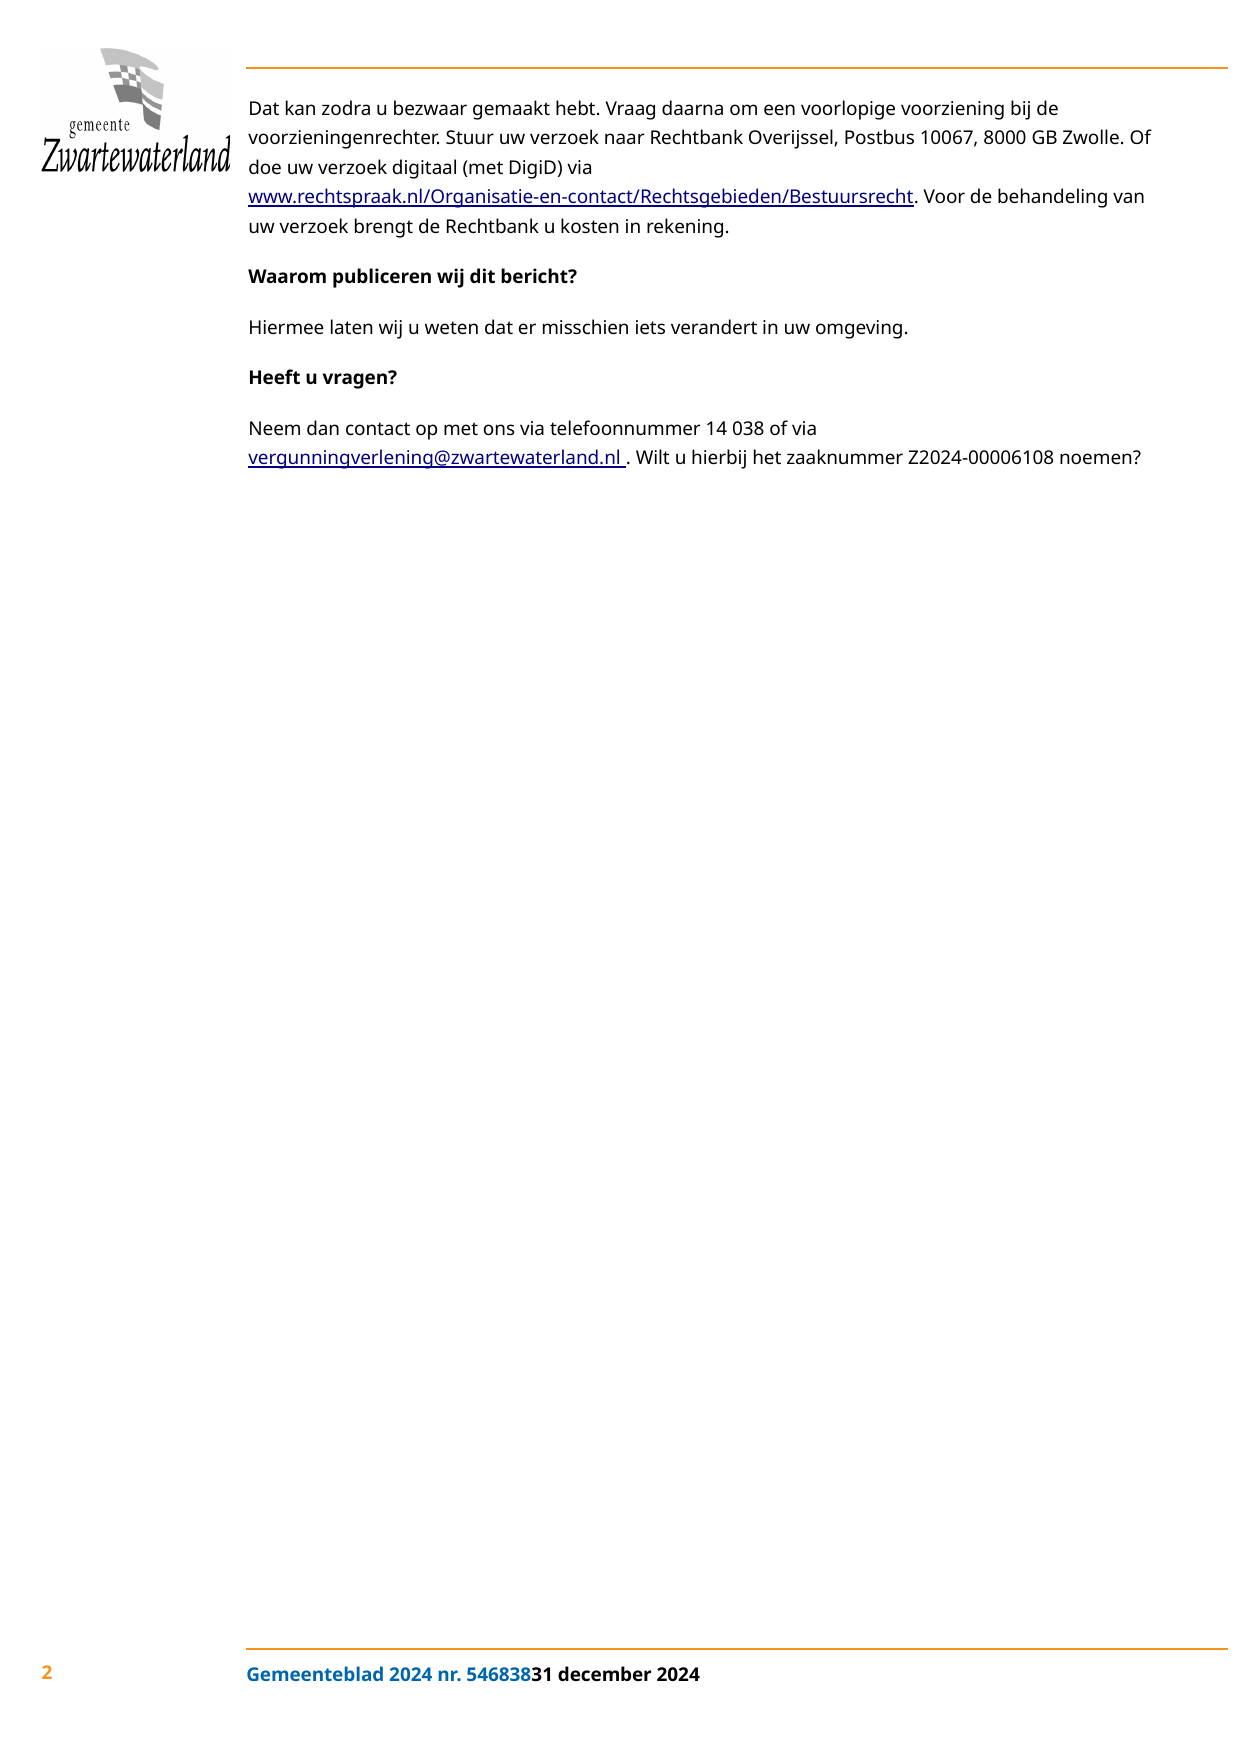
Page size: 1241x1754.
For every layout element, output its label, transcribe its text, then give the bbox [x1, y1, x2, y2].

text Heeft u vragen? [248, 364, 1152, 390]
text Hiermee laten wij u weten dat er misschien iets verandert in uw omgeving. [248, 314, 1152, 340]
text Neem dan contact op met ons via telefoonnummer 14 038 of via vergunningverlening@zwartewaterland.nl . Wilt u hierbij het zaaknummer Z2024-00006108 noemen? [248, 415, 1152, 470]
text Dat kan zodra u bezwaar gemaakt hebt. Vraag daarna om een voorlopige voorziening bij de voorzieningenrechter. Stuur uw verzoek naar Rechtbank Overijssel, Postbus 10067, 8000 GB Zwolle. Of doe uw verzoek digitaal (met DigiD) via www.rechtspraak.nl/Organisatie-en-contact/Rechtsgebieden/Bestuursrecht. Voor de behandeling van uw verzoek brengt de Rechtbank u kosten in rekening. [248, 95, 1152, 239]
picture [41, 47, 231, 172]
text Waarom publiceren wij dit bericht? [248, 263, 1152, 289]
